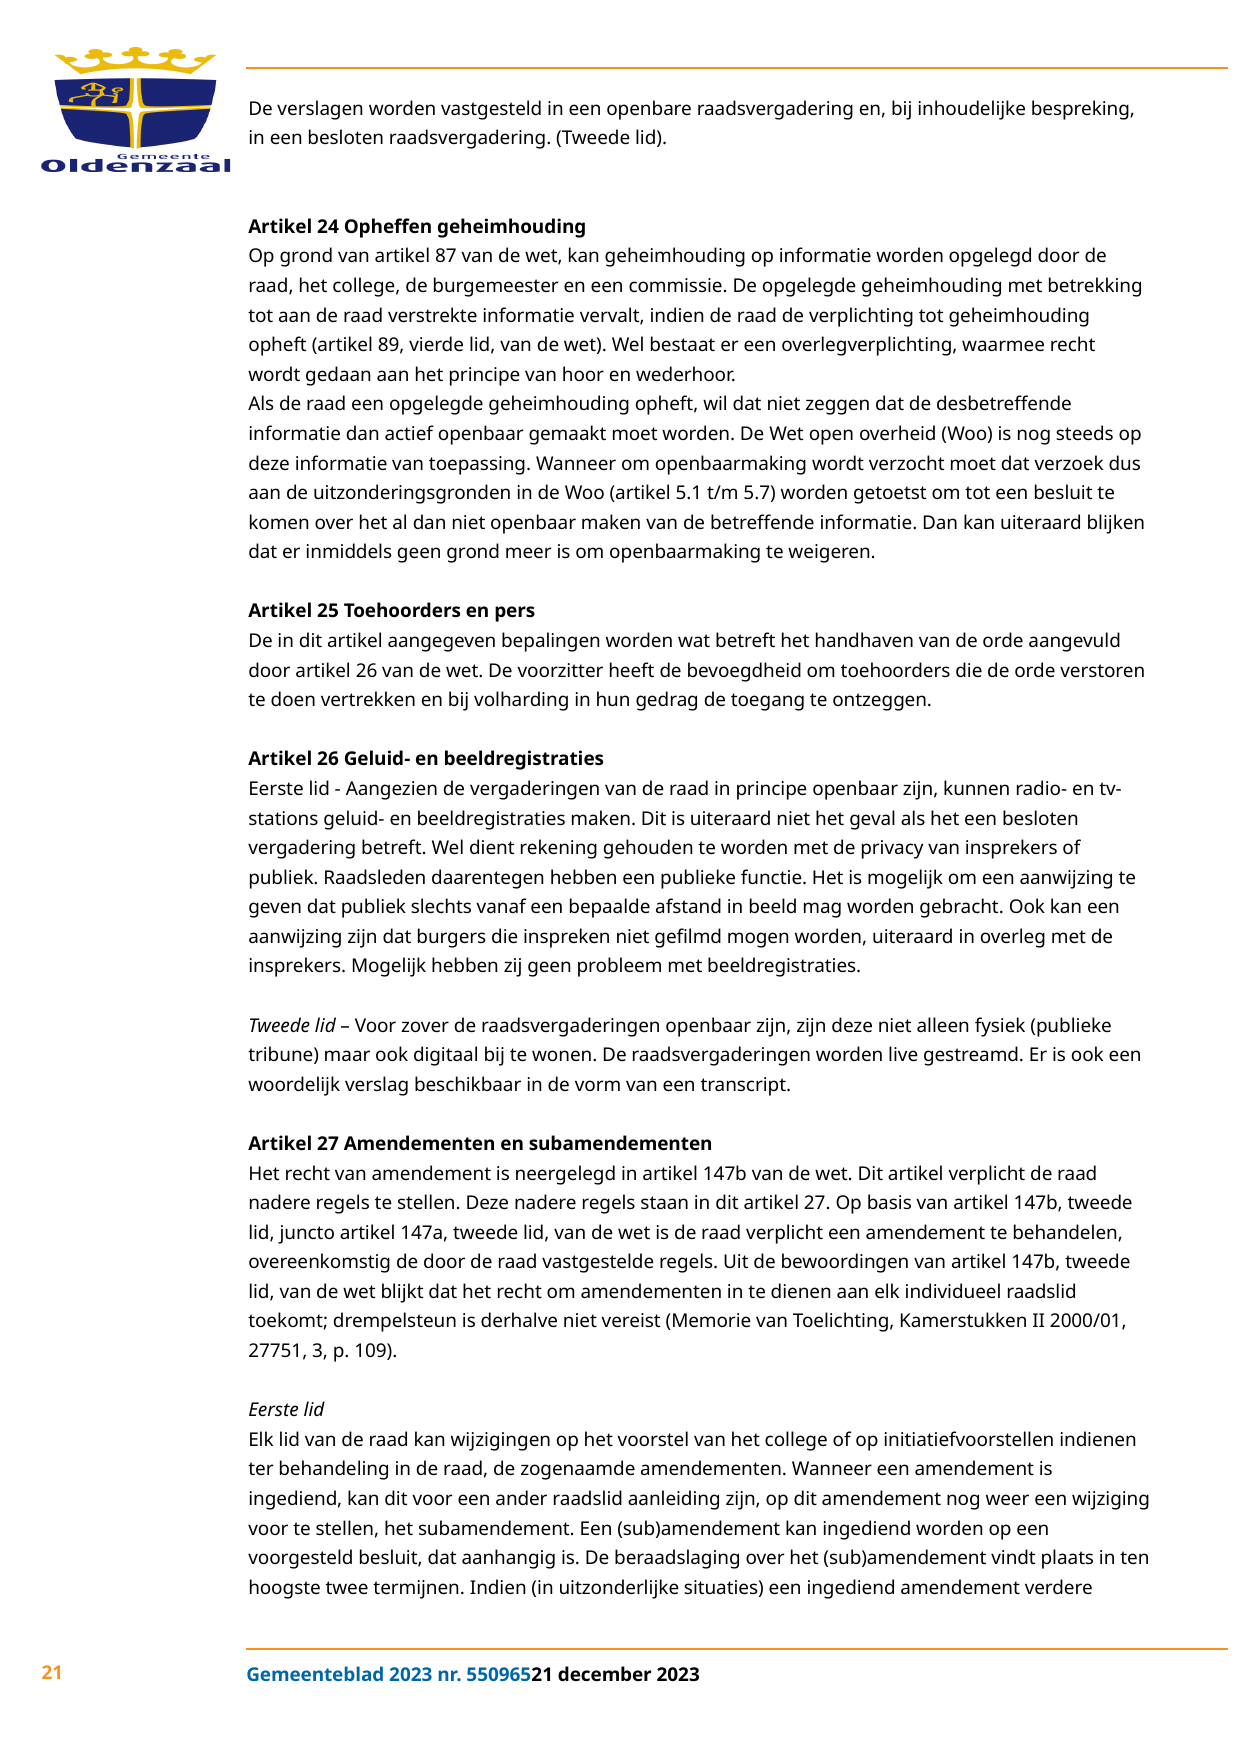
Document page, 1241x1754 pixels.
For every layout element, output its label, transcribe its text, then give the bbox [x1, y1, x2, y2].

text De in dit artikel aangegeven bepalingen worden wat betreft het handhaven van de orde aangevuld door artikel 26 van de wet. De voorzitter heeft de bevoegdheid om toehoorders die de orde verstoren te doen vertrekken en bij volharding in hun gedrag de toegang te ontzeggen. [248, 627, 1152, 712]
text Elk lid van de raad kan wijzigingen op het voorstel van het college of op initiatiefvoorstellen indienen ter behandeling in de raad, de zogenaamde amendementen. Wanneer een amendement is ingediend, kan dit voor een ander raadslid aanleiding zijn, op dit amendement nog weer een wijziging voor te stellen, het subamendement. Een (sub)amendement kan ingediend worden op een voorgesteld besluit, dat aanhangig is. De beraadslaging over het (sub)amendement vindt plaats in ten hoogste twee termijnen. Indien (in uitzonderlijke situaties) een ingediend amendement verdere [248, 1426, 1152, 1600]
text Tweede lid – Voor zover de raadsvergaderingen openbaar zijn, zijn deze niet alleen fysiek (publieke tribune) maar ook digitaal bij te wonen. De raadsvergaderingen worden live gestreamd. Er is ook een woordelijk verslag beschikbaar in de vorm van een transcript. [248, 1012, 1152, 1097]
text Artikel 24 Opheffen geheimhouding [248, 213, 1152, 239]
text Als de raad een opgelegde geheimhouding opheft, wil dat niet zeggen dat de desbetreffende informatie dan actief openbaar gemaakt moet worden. De Wet open overheid (Woo) is nog steeds op deze informatie van toepassing. Wanneer om openbaarmaking wordt verzocht moet dat verzoek dus aan de uitzonderingsgronden in de Woo (artikel 5.1 t/m 5.7) worden getoetst om tot een besluit te komen over het al dan niet openbaar maken van de betreffende informatie. Dan kan uiteraard blijken dat er inmiddels geen grond meer is om openbaarmaking te weigeren. [248, 391, 1152, 564]
text Artikel 25 Toehoorders en pers [248, 598, 1152, 623]
picture [41, 47, 231, 172]
text Artikel 26 Geluid- en beeldregistraties [248, 746, 1152, 771]
text De verslagen worden vastgesteld in een openbare raadsvergadering en, bij inhoudelijke bespreking, in een besloten raadsvergadering. (Tweede lid). [248, 95, 1152, 150]
text Eerste lid - Aangezien de vergaderingen van de raad in principe openbaar zijn, kunnen radio- en tv-stations geluid- en beeldregistraties maken. Dit is uiteraard niet het geval als het een besloten vergadering betreft. Wel dient rekening gehouden te worden met de privacy van insprekers of publiek. Raadsleden daarentegen hebben een publieke functie. Het is mogelijk om een aanwijzing te geven dat publiek slechts vanaf een bepaalde afstand in beeld mag worden gebracht. Ook kan een aanwijzing zijn dat burgers die inspreken niet gefilmd mogen worden, uiteraard in overleg met de insprekers. Mogelijk hebben zij geen probleem met beeldregistraties. [248, 775, 1152, 978]
text Op grond van artikel 87 van de wet, kan geheimhouding op informatie worden opgelegd door de raad, het college, de burgemeester en een commissie. De opgelegde geheimhouding met betrekking tot aan de raad verstrekte informatie vervalt, indien de raad de verplichting tot geheimhouding opheft (artikel 89, vierde lid, van de wet). Wel bestaat er een overlegverplichting, waarmee recht wordt gedaan aan het principe van hoor en wederhoor. [248, 243, 1152, 387]
text Het recht van amendement is neergelegd in artikel 147b van de wet. Dit artikel verplicht de raad nadere regels te stellen. Deze nadere regels staan in dit artikel 27. Op basis van artikel 147b, tweede lid, juncto artikel 147a, tweede lid, van de wet is de raad verplicht een amendement te behandelen, overeenkomstig de door de raad vastgestelde regels. Uit de bewoordingen van artikel 147b, tweede lid, van de wet blijkt dat het recht om amendementen in te dienen aan elk individueel raadslid toekomt; drempelsteun is derhalve niet vereist (Memorie van Toelichting, Kamerstukken II 2000/01, 27751, 3, p. 109). [248, 1160, 1152, 1363]
text Eerste lid [248, 1396, 1152, 1422]
text Artikel 27 Amendementen en subamendementen [248, 1130, 1152, 1156]
